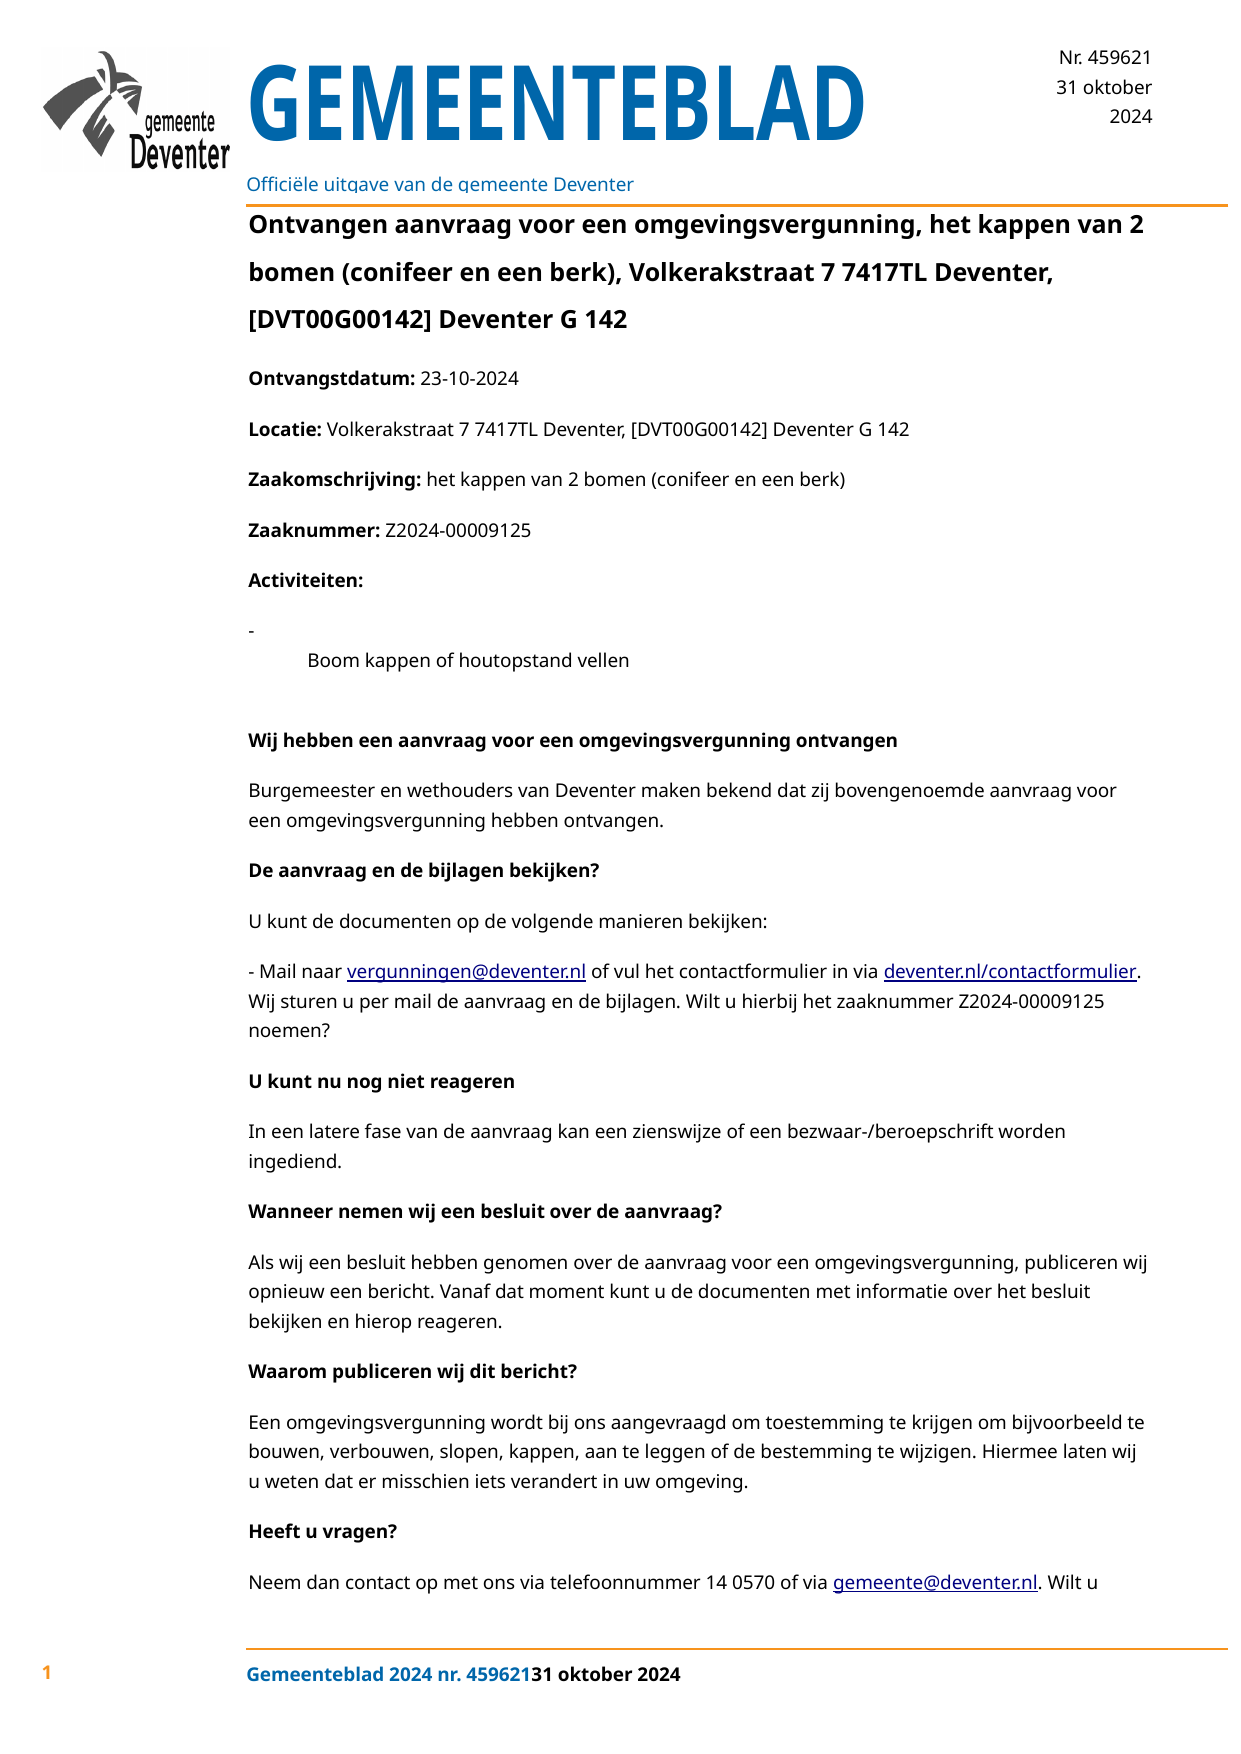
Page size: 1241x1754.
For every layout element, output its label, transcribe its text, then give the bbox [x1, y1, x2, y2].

text Ontvangstdatum: 23-10-2024 [248, 366, 1152, 391]
text Zaaknummer: Z2024-00009125 [248, 517, 1152, 542]
picture [41, 47, 231, 172]
text Zaakomschrijving: het kappen van 2 bomen (conifeer en een berk) [248, 466, 1152, 492]
text Waarom publiceren wij dit bericht? [248, 1358, 1152, 1384]
text Activiteiten: [248, 567, 1152, 593]
text Als wij een besluit hebben genomen over de aanvraag voor een omgevingsvergunning, publiceren wij opnieuw een bericht. Vanaf dat moment kunt u de documenten met informatie over het besluit bekijken en hierop reageren. [248, 1249, 1152, 1334]
text Een omgevingsvergunning wordt bij ons aangevraagd om toestemming te krijgen om bijvoorbeeld te bouwen, verbouwen, slopen, kappen, aan te leggen of de bestemming te wijzigen. Hiermee laten wij u weten dat er misschien iets verandert in uw omgeving. [248, 1409, 1152, 1494]
text In een latere fase van de aanvraag kan een zienswijze of een bezwaar-/beroepschrift worden ingediend. [248, 1118, 1152, 1174]
text Wanneer nemen wij een besluit over de aanvraag? [248, 1198, 1152, 1224]
text Heeft u vragen? [248, 1518, 1152, 1544]
text De aanvraag en de bijlagen bekijken? [248, 858, 1152, 883]
text Locatie: Volkerakstraat 7 7417TL Deventer, [DVT00G00142] Deventer G 142 [248, 416, 1152, 442]
text Wij hebben een aanvraag voor een omgevingsvergunning ontvangen [248, 727, 1152, 753]
list Boom kappen of houtopstand vellen [248, 647, 1152, 673]
text U kunt nu nog niet reageren [248, 1068, 1152, 1094]
text Neem dan contact op met ons via telefoonnummer 14 0570 of via gemeente@deventer.nl. Wilt u [248, 1569, 1152, 1594]
text U kunt de documenten op de volgende manieren bekijken: [248, 908, 1152, 934]
text - Mail naar vergunningen@deventer.nl of vul het contactformulier in via deventer.nl/contactformulier. Wij sturen u per mail de aanvraag en de bijlagen. Wilt u hierbij het zaaknummer Z2024-00009125 noemen? [248, 958, 1152, 1043]
text Burgemeester en wethouders van Deventer maken bekend dat zij bovengenoemde aanvraag voor een omgevingsvergunning hebben ontvangen. [248, 778, 1152, 833]
text Ontvangen aanvraag voor een omgevingsvergunning, het kappen van 2 bomen (conifeer en een berk), Volkerakstraat 7 7417TL Deventer, [DVT00G00142] Deventer G 142 [248, 207, 1152, 336]
